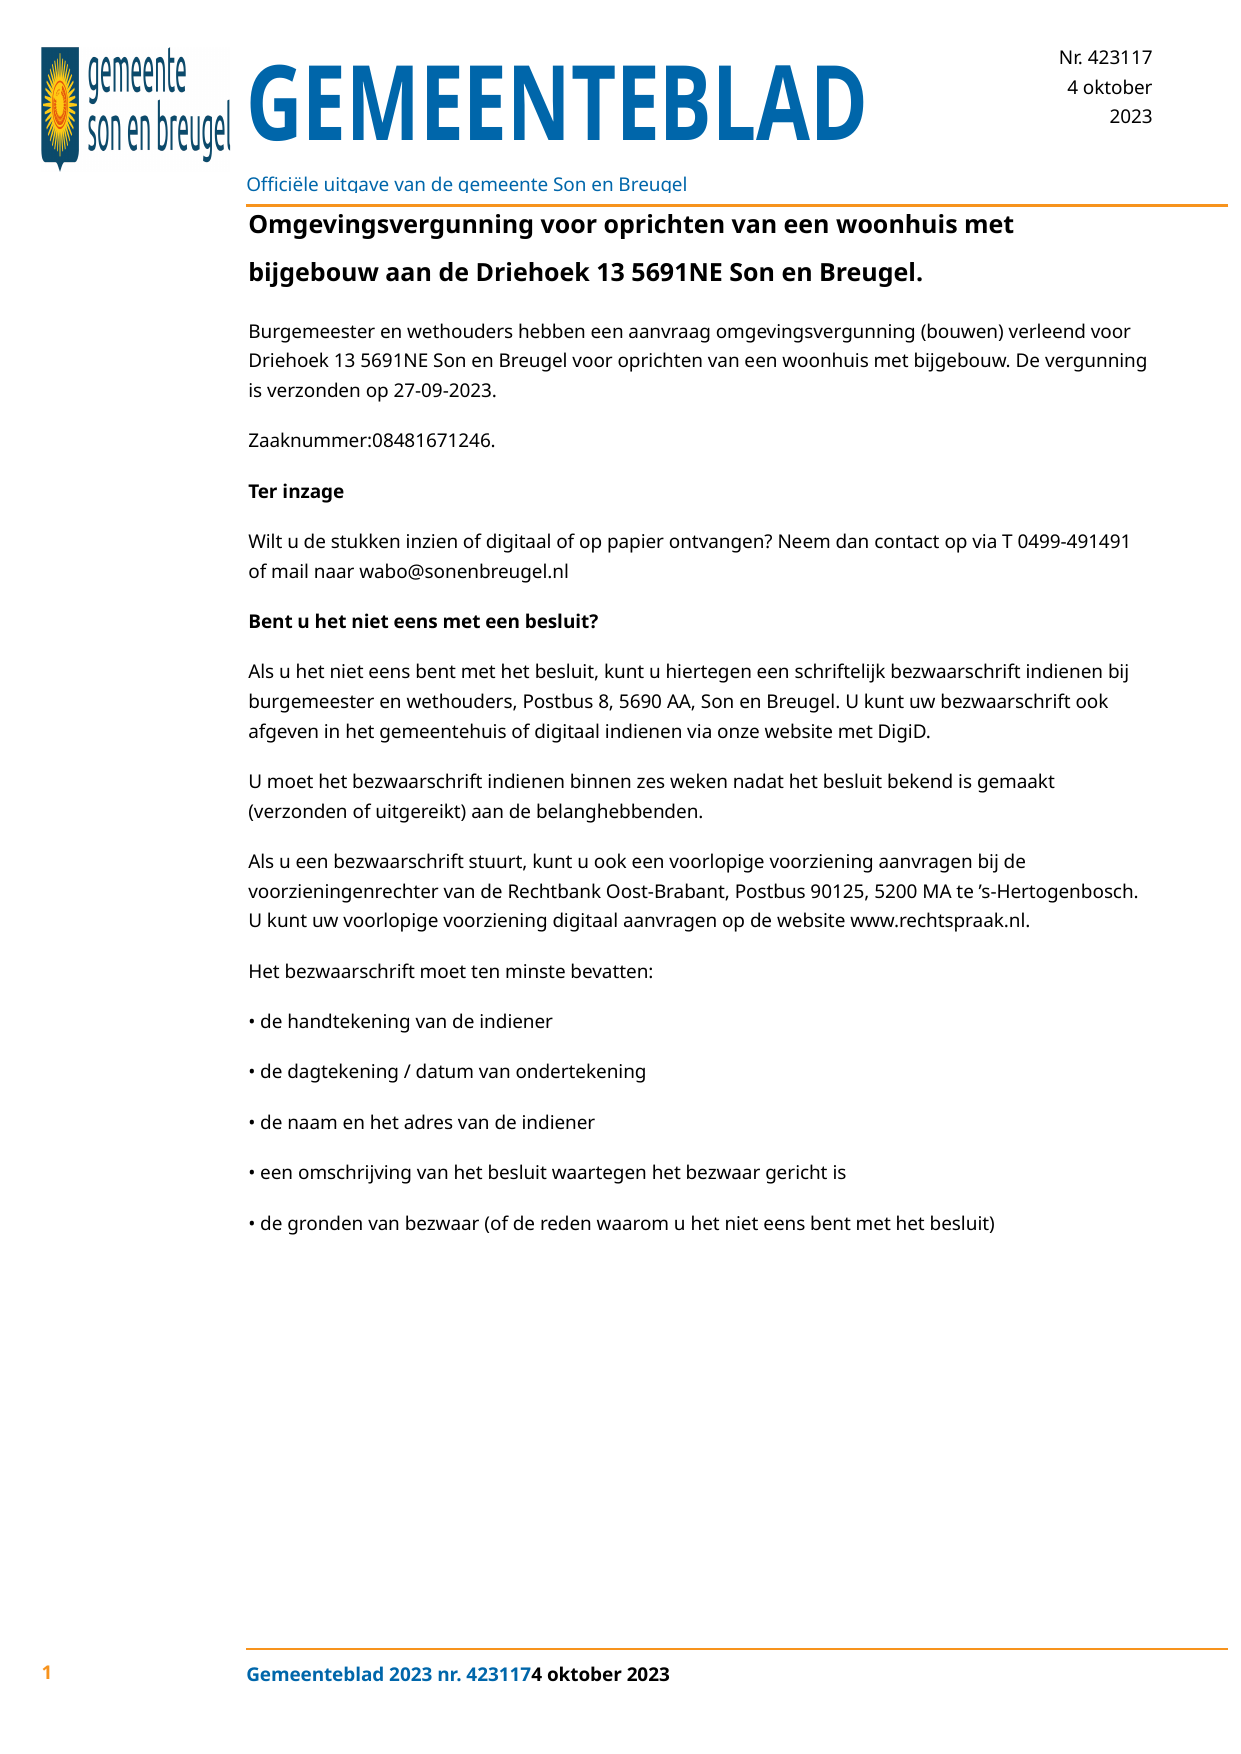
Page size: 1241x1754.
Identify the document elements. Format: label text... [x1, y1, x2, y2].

text Zaaknummer:08481671246. [248, 427, 1152, 453]
text • de naam en het adres van de indiener [248, 1109, 1152, 1135]
text • de gronden van bezwaar (of de reden waarom u het niet eens bent met het besluit) [248, 1210, 1152, 1236]
text • de handtekening van de indiener [248, 1008, 1152, 1034]
text Het bezwaarschrift moet ten minste bevatten: [248, 958, 1152, 984]
picture [41, 47, 231, 172]
text Wilt u de stukken inzien of digitaal of op papier ontvangen? Neem dan contact op via T 0499-491491 of mail naar wabo@sonenbreugel.nl [248, 528, 1152, 584]
text Burgemeester en wethouders hebben een aanvraag omgevingsvergunning (bouwen) verleend voor Driehoek 13 5691NE Son en Breugel voor oprichten van een woonhuis met bijgebouw. De vergunning is verzonden op 27-09-2023. [248, 318, 1152, 403]
text Als u het niet eens bent met het besluit, kunt u hiertegen een schriftelijk bezwaarschrift indienen bij burgemeester en wethouders, Postbus 8, 5690 AA, Son en Breugel. U kunt uw bezwaarschrift ook afgeven in het gemeentehuis of digitaal indienen via onze website met DigiD. [248, 659, 1152, 744]
text Bent u het niet eens met een besluit? [248, 608, 1152, 634]
text Omgevingsvergunning voor oprichten van een woonhuis met bijgebouw aan de Driehoek 13 5691NE Son en Breugel. [248, 207, 1152, 288]
text • een omschrijving van het besluit waartegen het bezwaar gericht is [248, 1159, 1152, 1185]
text U moet het bezwaarschrift indienen binnen zes weken nadat het besluit bekend is gemaakt (verzonden of uitgereikt) aan de belanghebbenden. [248, 768, 1152, 824]
text Ter inzage [248, 478, 1152, 504]
text • de dagtekening / datum van ondertekening [248, 1059, 1152, 1084]
text Als u een bezwaarschrift stuurt, kunt u ook een voorlopige voorziening aanvragen bij de voorzieningenrechter van de Rechtbank Oost-Brabant, Postbus 90125, 5200 MA te ’s-Hertogenbosch. U kunt uw voorlopige voorziening digitaal aanvragen op de website www.rechtspraak.nl. [248, 848, 1152, 933]
